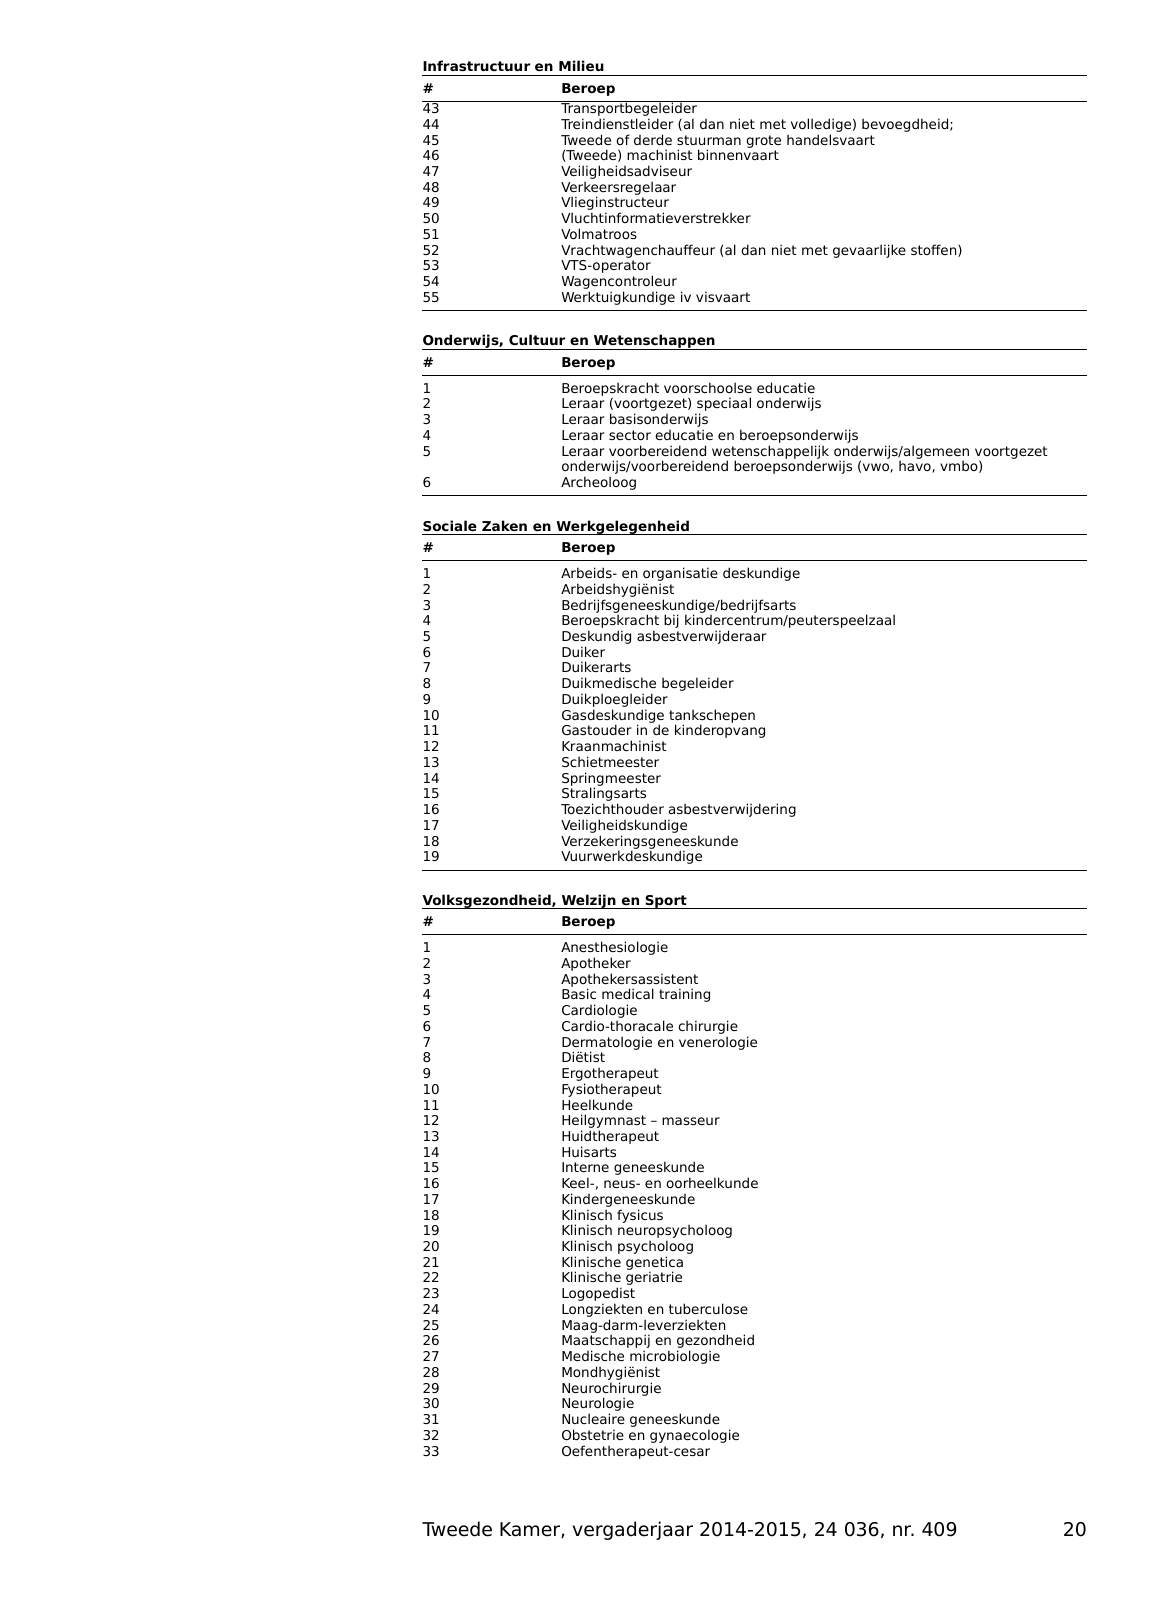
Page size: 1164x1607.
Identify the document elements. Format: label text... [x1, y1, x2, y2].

table_cell Leraar (voortgezet) speciaal onderwijs [555, 396, 1087, 412]
table_cell 52 [422, 243, 555, 258]
table_cell Fysiotherapeut [555, 1082, 1087, 1097]
table_cell Medische microbiologie [555, 1349, 1087, 1365]
table_cell Kindergeneeskunde [555, 1192, 1087, 1207]
table_cell Maatschappij en gezondheid [555, 1333, 1087, 1349]
table_cell 27 [422, 1349, 555, 1365]
table_cell 6 [422, 645, 555, 660]
table_cell 15 [422, 1160, 555, 1176]
table_cell 53 [422, 258, 555, 274]
table_cell 14 [422, 770, 555, 786]
table_cell Neurologie [555, 1396, 1087, 1412]
table_cell 2 [422, 396, 555, 412]
table_cell 1 [422, 561, 555, 582]
table_cell Beroep [555, 535, 1087, 560]
table_cell 22 [422, 1270, 555, 1286]
table_cell Oefentherapeut-cesar [555, 1443, 1087, 1459]
table_cell 18 [422, 833, 555, 849]
table_cell Vrachtwagenchauffeur (al dan niet met gevaarlijke stoffen) [555, 243, 1087, 258]
table_cell 11 [422, 723, 555, 739]
table_cell 10 [422, 1082, 555, 1097]
table_cell Apothekersassistent [555, 971, 1087, 987]
table_cell 48 [422, 180, 555, 195]
table_cell 44 [422, 117, 555, 132]
table_cell Vlieginstructeur [555, 195, 1087, 211]
table_cell 21 [422, 1255, 555, 1270]
table_cell 9 [422, 692, 555, 707]
table_cell 25 [422, 1318, 555, 1333]
table_cell Klinische genetica [555, 1255, 1087, 1270]
table_cell 7 [422, 660, 555, 676]
table_cell Beroep [555, 909, 1087, 934]
table_cell 12 [422, 1113, 555, 1129]
table_cell Ergotherapeut [555, 1066, 1087, 1082]
table_cell 5 [422, 1003, 555, 1019]
table_cell 7 [422, 1034, 555, 1050]
table_cell 26 [422, 1333, 555, 1349]
table_cell Nucleaire geneeskunde [555, 1412, 1087, 1428]
table_cell 4 [422, 428, 555, 443]
table_cell Werktuigkundige iv visvaart [555, 290, 1087, 310]
table_cell Basic medical training [555, 987, 1087, 1003]
table_cell Toezichthouder asbestverwijdering [555, 802, 1087, 818]
table_cell 24 [422, 1302, 555, 1317]
table_cell # [422, 535, 555, 560]
table_header Infrastructuur en Milieu [422, 59, 1087, 75]
table_cell Klinisch neuropsycholoog [555, 1223, 1087, 1239]
table_cell Klinisch psycholoog [555, 1239, 1087, 1254]
table_cell VTS-operator [555, 258, 1087, 274]
table_cell 16 [422, 802, 555, 818]
table_cell 15 [422, 786, 555, 802]
table_cell Arbeids- en organisatie deskundige [555, 561, 1087, 582]
table_cell Bedrijfsgeneeskundige/bedrijfsarts [555, 598, 1087, 613]
table_cell 19 [422, 849, 555, 869]
table_cell 3 [422, 412, 555, 428]
table_cell Stralingsarts [555, 786, 1087, 802]
table_cell 28 [422, 1365, 555, 1380]
table_header Onderwijs, Cultuur en Wetenschappen [422, 333, 1087, 349]
table_cell 2 [422, 582, 555, 597]
table_cell Huidtherapeut [555, 1129, 1087, 1144]
table_cell 6 [422, 1019, 555, 1034]
table_cell Mondhygiënist [555, 1365, 1087, 1380]
table_cell Maag-darm-leverziekten [555, 1318, 1087, 1333]
table_cell Tweede of derde stuurman grote handelsvaart [555, 133, 1087, 148]
table_cell Wagencontroleur [555, 274, 1087, 290]
table_cell 4 [422, 613, 555, 629]
table_header Sociale Zaken en Werkgelegenheid [422, 518, 1087, 534]
table_cell Keel-, neus- en oorheelkunde [555, 1176, 1087, 1192]
table_cell Vuurwerkdeskundige [555, 849, 1087, 869]
table_cell 11 [422, 1097, 555, 1113]
table_cell Diëtist [555, 1050, 1087, 1066]
table_cell Volmatroos [555, 227, 1087, 242]
table_cell Duikploegleider [555, 692, 1087, 707]
table_cell Archeoloog [555, 475, 1087, 495]
table_cell Gastouder in de kinderopvang [555, 723, 1087, 739]
table_cell Deskundig asbestverwijderaar [555, 629, 1087, 644]
table_cell Vluchtinformatieverstrekker [555, 211, 1087, 227]
table_cell Beroep [555, 76, 1087, 101]
table_cell 5 [422, 444, 555, 475]
table_cell Arbeidshygiënist [555, 582, 1087, 597]
table_cell Anesthesiologie [555, 935, 1087, 956]
table_cell Heelkunde [555, 1097, 1087, 1113]
table_cell 17 [422, 818, 555, 833]
table_cell # [422, 350, 555, 375]
table_cell 3 [422, 598, 555, 613]
table_cell # [422, 76, 555, 101]
table_cell Longziekten en tuberculose [555, 1302, 1087, 1317]
table_cell Interne geneeskunde [555, 1160, 1087, 1176]
table_cell Verkeersregelaar [555, 180, 1087, 195]
table_cell Beroep [555, 350, 1087, 375]
table_cell 55 [422, 290, 555, 310]
table_cell Klinische geriatrie [555, 1270, 1087, 1286]
table_cell 5 [422, 629, 555, 644]
table_cell Leraar sector educatie en beroepsonderwijs [555, 428, 1087, 443]
table_cell Duiker [555, 645, 1087, 660]
table_cell Leraar basisonderwijs [555, 412, 1087, 428]
table_cell Duikerarts [555, 660, 1087, 676]
table_cell 8 [422, 1050, 555, 1066]
table_cell 18 [422, 1208, 555, 1223]
table_cell 30 [422, 1396, 555, 1412]
table_cell Apotheker [555, 956, 1087, 971]
table_cell 13 [422, 1129, 555, 1144]
table_cell Neurochirurgie [555, 1380, 1087, 1396]
table_cell 10 [422, 708, 555, 723]
table_cell 31 [422, 1412, 555, 1428]
table_cell 14 [422, 1145, 555, 1160]
table_cell Kraanmachinist [555, 739, 1087, 755]
table_cell Cardio-thoracale chirurgie [555, 1019, 1087, 1034]
table_cell 45 [422, 133, 555, 148]
table_cell 3 [422, 971, 555, 987]
table_cell Treindienstleider (al dan niet met volledige) bevoegdheid; [555, 117, 1087, 132]
table_cell 12 [422, 739, 555, 755]
table_cell 20 [422, 1239, 555, 1254]
table_cell 43 [422, 102, 555, 117]
table_cell 9 [422, 1066, 555, 1082]
table_cell Obstetrie en gynaecologie [555, 1428, 1087, 1443]
table_cell 6 [422, 475, 555, 495]
table_cell 16 [422, 1176, 555, 1192]
table_cell Beroepskracht voorschoolse educatie [555, 376, 1087, 396]
table_cell Klinisch fysicus [555, 1208, 1087, 1223]
table_cell Dermatologie en venerologie [555, 1034, 1087, 1050]
table_cell Veiligheidsadviseur [555, 164, 1087, 179]
table_cell 51 [422, 227, 555, 242]
table_cell Veiligheidskundige [555, 818, 1087, 833]
table_cell 33 [422, 1443, 555, 1459]
table_cell 29 [422, 1380, 555, 1396]
table_cell Duikmedische begeleider [555, 676, 1087, 692]
table_cell # [422, 909, 555, 934]
table_cell 50 [422, 211, 555, 227]
table_cell Springmeester [555, 770, 1087, 786]
table_cell 1 [422, 376, 555, 396]
table_cell Leraar voorbereidend wetenschappelijk onderwijs/algemeen voortgezet onderwijs/voorbereidend beroepsonderwijs (vwo, havo, vmbo) [555, 444, 1087, 475]
table_cell 47 [422, 164, 555, 179]
table_header Volksgezondheid, Welzijn en Sport [422, 893, 1087, 908]
table_cell Beroepskracht bij kindercentrum/peuterspeelzaal [555, 613, 1087, 629]
table_cell Schietmeester [555, 755, 1087, 770]
table_cell 17 [422, 1192, 555, 1207]
table_cell Logopedist [555, 1286, 1087, 1302]
table_cell Gasdeskundige tankschepen [555, 708, 1087, 723]
table_cell 4 [422, 987, 555, 1003]
table_cell 2 [422, 956, 555, 971]
table_cell Transportbegeleider [555, 102, 1087, 117]
table_cell Heilgymnast – masseur [555, 1113, 1087, 1129]
table_cell 32 [422, 1428, 555, 1443]
table_cell 8 [422, 676, 555, 692]
table_cell 13 [422, 755, 555, 770]
table_cell 19 [422, 1223, 555, 1239]
table_cell (Tweede) machinist binnenvaart [555, 148, 1087, 164]
table_cell 23 [422, 1286, 555, 1302]
table_cell 46 [422, 148, 555, 164]
table_cell Huisarts [555, 1145, 1087, 1160]
table_cell Verzekeringsgeneeskunde [555, 833, 1087, 849]
table_cell 1 [422, 935, 555, 956]
table_cell 54 [422, 274, 555, 290]
table_cell Cardiologie [555, 1003, 1087, 1019]
table_cell 49 [422, 195, 555, 211]
